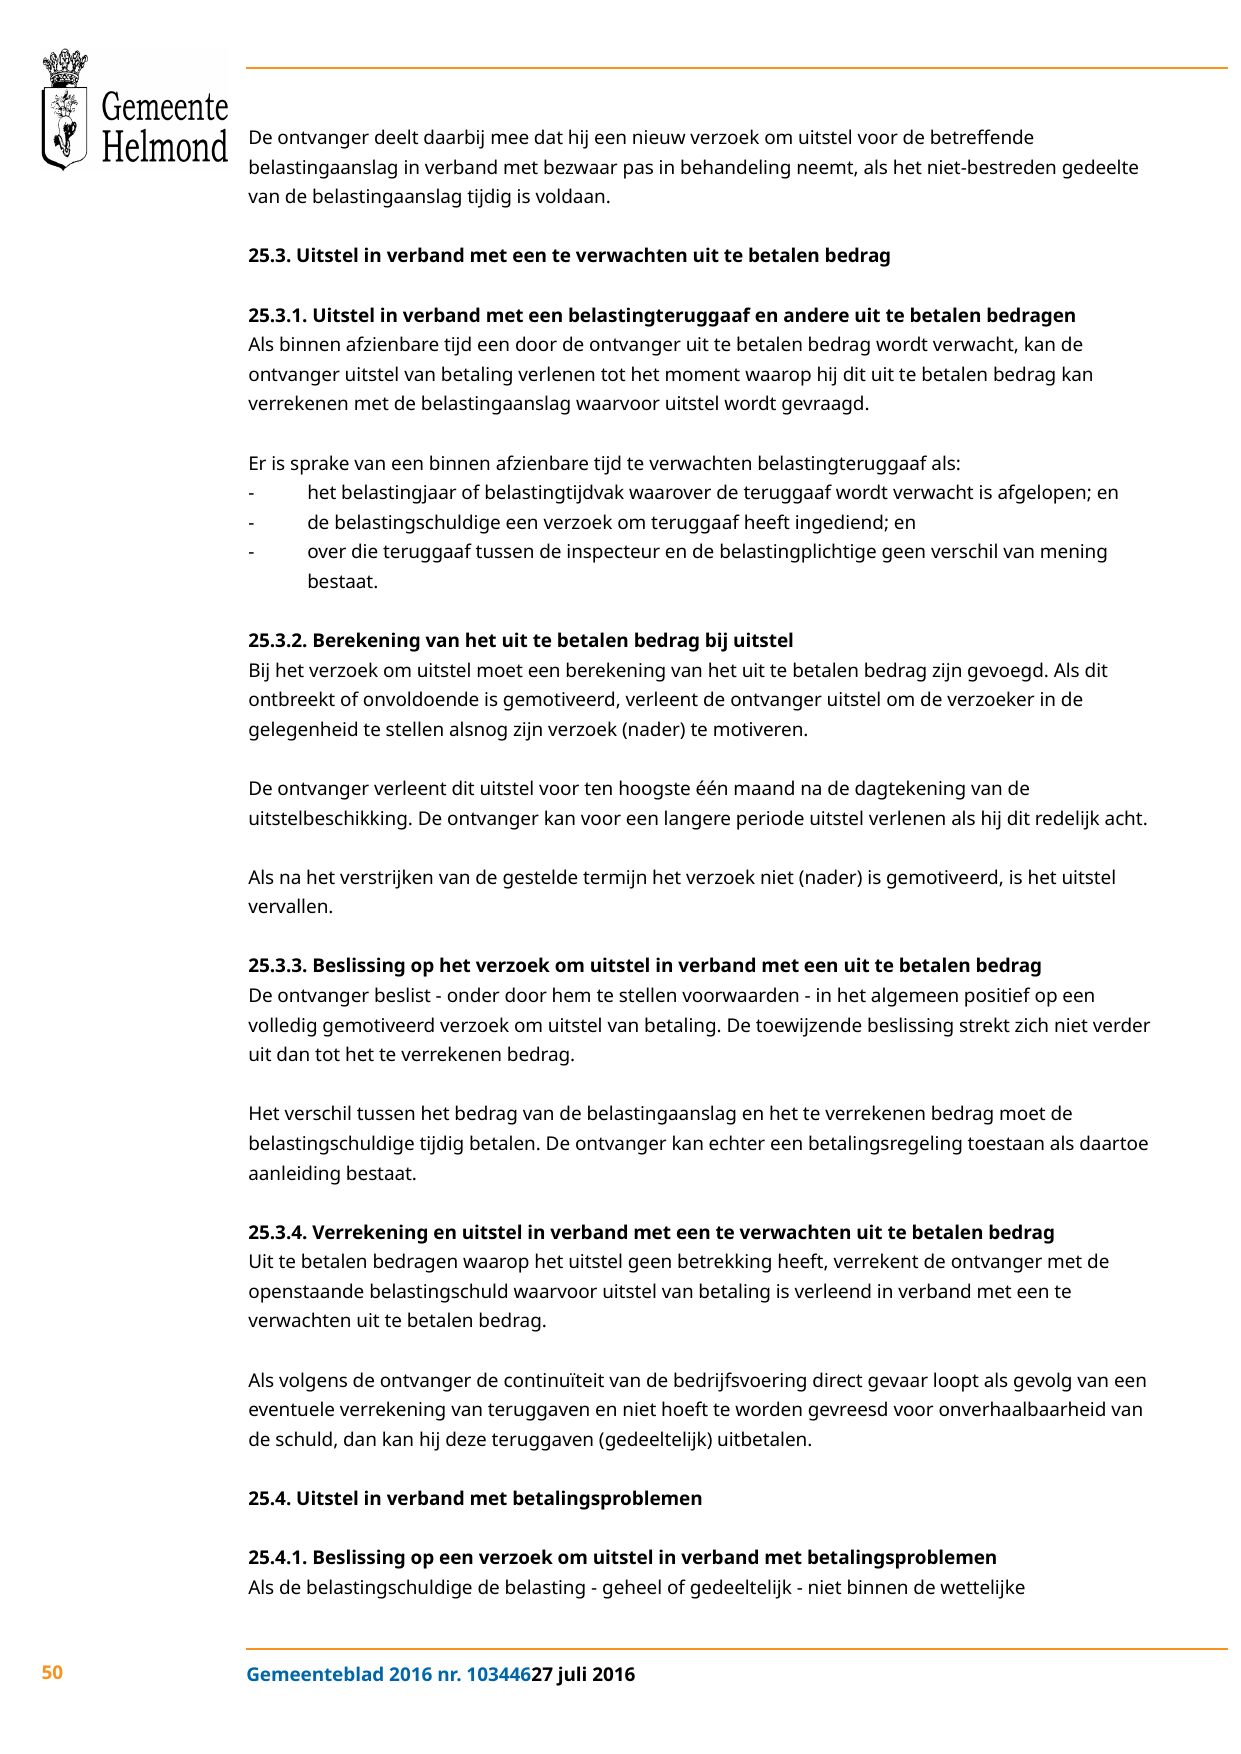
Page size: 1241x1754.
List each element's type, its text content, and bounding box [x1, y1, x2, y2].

text De ontvanger deelt daarbij mee dat hij een nieuw verzoek om uitstel voor de betreffende belastingaanslag in verband met bezwaar pas in behandeling neemt, als het niet-bestreden gedeelte van de belastingaanslag tijdig is voldaan. [248, 124, 1152, 209]
text 25.3.1. Uitstel in verband met een belastingteruggaaf en andere uit te betalen bedragen [248, 302, 1152, 328]
text 25.3.2. Berekening van het uit te betalen bedrag bij uitstel [248, 627, 1152, 653]
text De ontvanger verleent dit uitstel voor ten hoogste één maand na de dagtekening van de uitstelbeschikking. De ontvanger kan voor een langere periode uitstel verlenen als hij dit redelijk acht. [248, 775, 1152, 831]
text Als binnen afzienbare tijd een door de ontvanger uit te betalen bedrag wordt verwacht, kan de ontvanger uitstel van betaling verlenen tot het moment waarop hij dit uit te betalen bedrag kan verrekenen met de belastingaanslag waarvoor uitstel wordt gevraagd. [248, 331, 1152, 416]
picture [41, 47, 231, 172]
text Als de belastingschuldige de belasting - geheel of gedeeltelijk - niet binnen de wettelijke [248, 1574, 1152, 1600]
text De ontvanger beslist - onder door hem te stellen voorwaarden - in het algemeen positief op een volledig gemotiveerd verzoek om uitstel van betaling. De toewijzende beslissing strekt zich niet verder uit dan tot het te verrekenen bedrag. [248, 982, 1152, 1067]
text Bij het verzoek om uitstel moet een berekening van het uit te betalen bedrag zijn gevoegd. Als dit ontbreekt of onvoldoende is gemotiveerd, verleent de ontvanger uitstel om de verzoeker in de gelegenheid te stellen alsnog zijn verzoek (nader) te motiveren. [248, 657, 1152, 742]
text 25.4.1. Beslissing op een verzoek om uitstel in verband met betalingsproblemen [248, 1544, 1152, 1570]
text 25.3.4. Verrekening en uitstel in verband met een te verwachten uit te betalen bedrag [248, 1219, 1152, 1245]
text Het verschil tussen het bedrag van de belastingaanslag en het te verrekenen bedrag moet de belastingschuldige tijdig betalen. De ontvanger kan echter een betalingsregeling toestaan als daartoe aanleiding bestaat. [248, 1101, 1152, 1186]
text Er is sprake van een binnen afzienbare tijd te verwachten belastingteruggaaf als: [248, 450, 1152, 476]
text 25.4. Uitstel in verband met betalingsproblemen [248, 1485, 1152, 1511]
text Als volgens de ontvanger de continuïteit van de bedrijfsvoering direct gevaar loopt als gevolg van een eventuele verrekening van teruggaven en niet hoeft te worden gevreesd voor onverhaalbaarheid van de schuld, dan kan hij deze teruggaven (gedeeltelijk) uitbetalen. [248, 1367, 1152, 1452]
list het belastingjaar of belastingtijdvak waarover de teruggaaf wordt verwacht is afgelopen; en [248, 479, 1152, 505]
text 25.3.3. Beslissing op het verzoek om uitstel in verband met een uit te betalen bedrag [248, 953, 1152, 978]
list over die teruggaaf tussen de inspecteur en de belastingplichtige geen verschil van mening bestaat. [248, 538, 1152, 594]
list de belastingschuldige een verzoek om teruggaaf heeft ingediend; en [248, 509, 1152, 535]
text Als na het verstrijken van de gestelde termijn het verzoek niet (nader) is gemotiveerd, is het uitstel vervallen. [248, 864, 1152, 919]
text 25.3. Uitstel in verband met een te verwachten uit te betalen bedrag [248, 243, 1152, 268]
text Uit te betalen bedragen waarop het uitstel geen betrekking heeft, verrekent de ontvanger met de openstaande belastingschuld waarvoor uitstel van betaling is verleend in verband met een te verwachten uit te betalen bedrag. [248, 1248, 1152, 1333]
